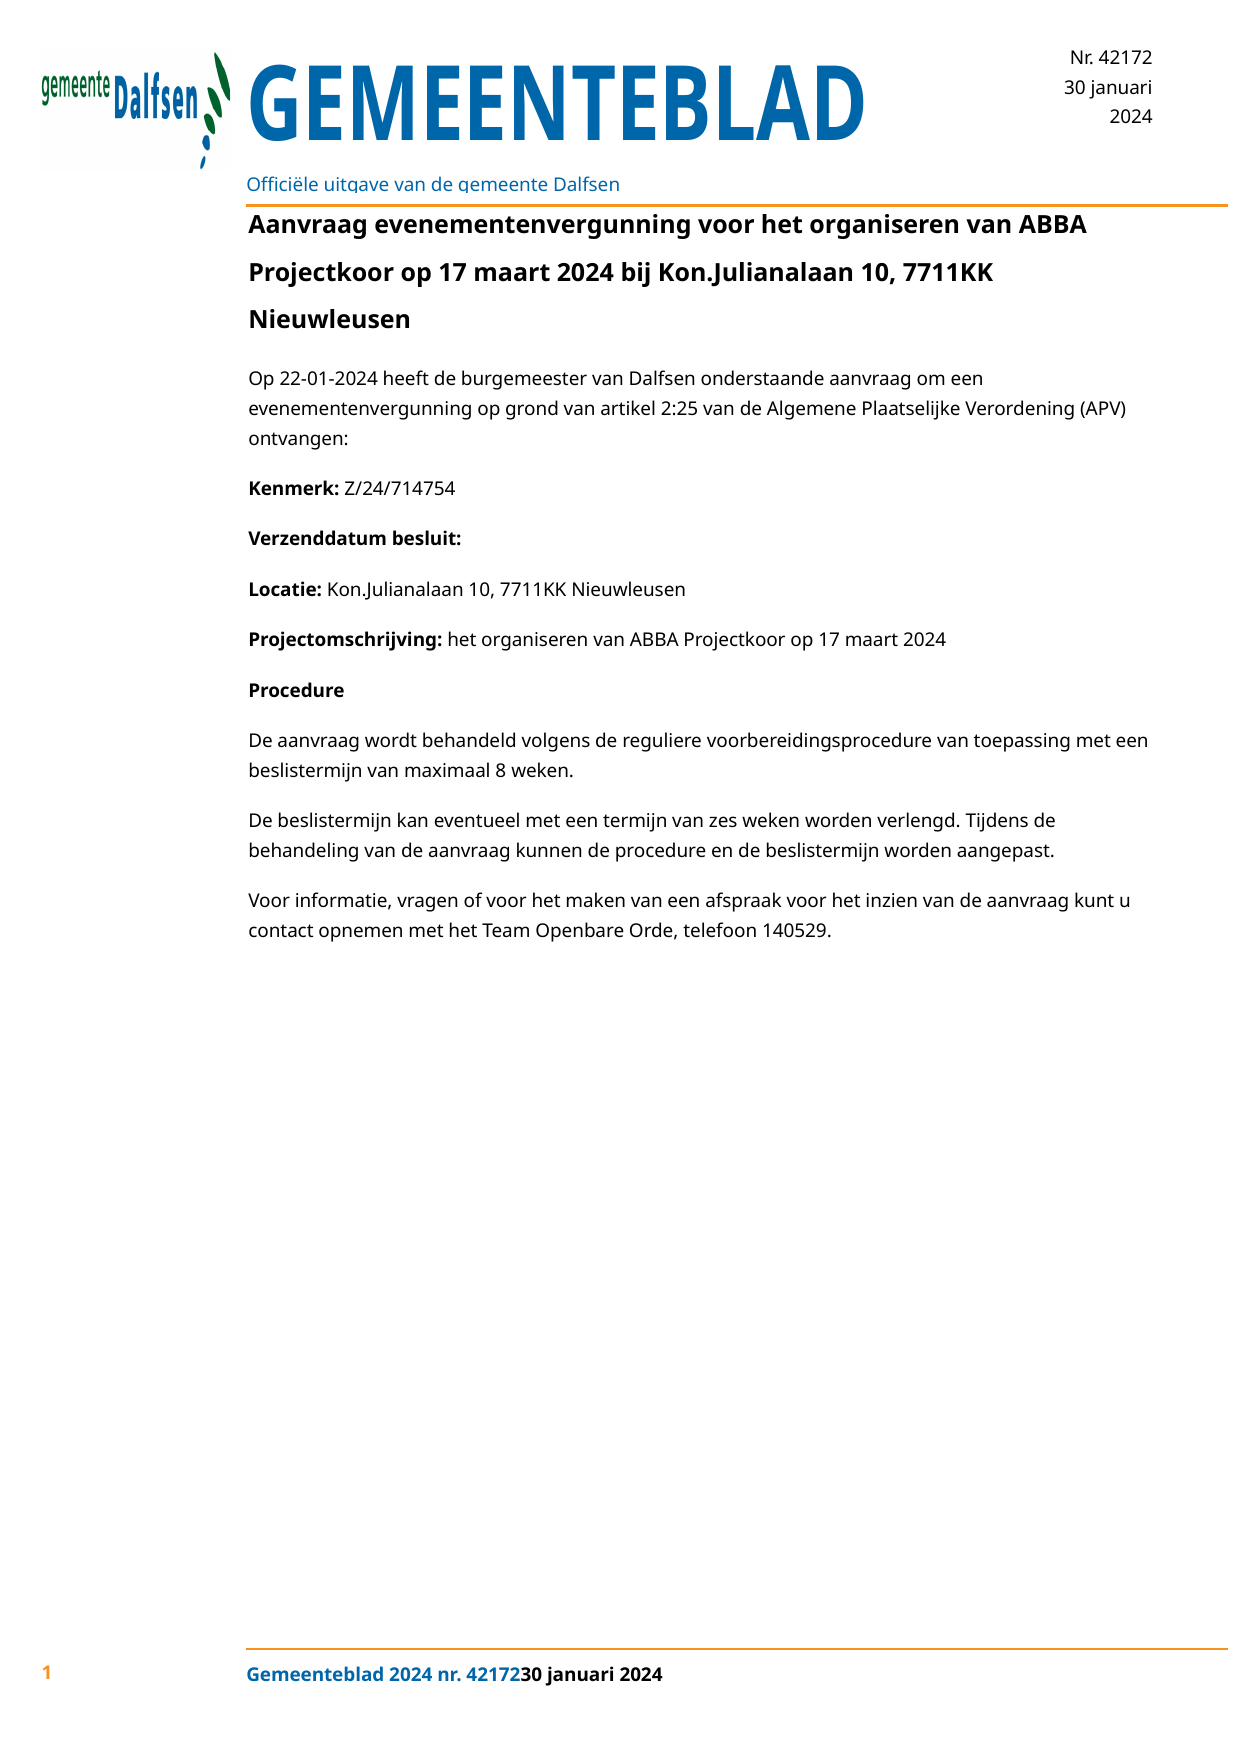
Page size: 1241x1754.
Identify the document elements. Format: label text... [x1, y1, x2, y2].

text Op 22-01-2024 heeft de burgemeester van Dalfsen onderstaande aanvraag om een evenementenvergunning op grond van artikel 2:25 van de Algemene Plaatselijke Verordening (APV) ontvangen: [248, 366, 1152, 450]
text Verzenddatum besluit: [248, 526, 1152, 551]
text Locatie: Kon.Julianalaan 10, 7711KK Nieuwleusen [248, 576, 1152, 602]
text Aanvraag evenementenvergunning voor het organiseren van ABBA Projectkoor op 17 maart 2024 bij Kon.Julianalaan 10, 7711KK Nieuwleusen [248, 207, 1152, 336]
text Kenmerk: Z/24/714754 [248, 475, 1152, 501]
picture [41, 47, 231, 172]
text De aanvraag wordt behandeld volgens de reguliere voorbereidingsprocedure van toepassing met een beslistermijn van maximaal 8 weken. [248, 727, 1152, 782]
text Projectomschrijving: het organiseren van ABBA Projectkoor op 17 maart 2024 [248, 626, 1152, 652]
text Voor informatie, vragen of voor het maken van een afspraak voor het inzien van de aanvraag kunt u contact opnemen met het Team Openbare Orde, telefoon 140529. [248, 887, 1152, 942]
text Procedure [248, 677, 1152, 702]
text De beslistermijn kan eventueel met een termijn van zes weken worden verlengd. Tijdens de behandeling van de aanvraag kunnen de procedure en de beslistermijn worden aangepast. [248, 807, 1152, 862]
